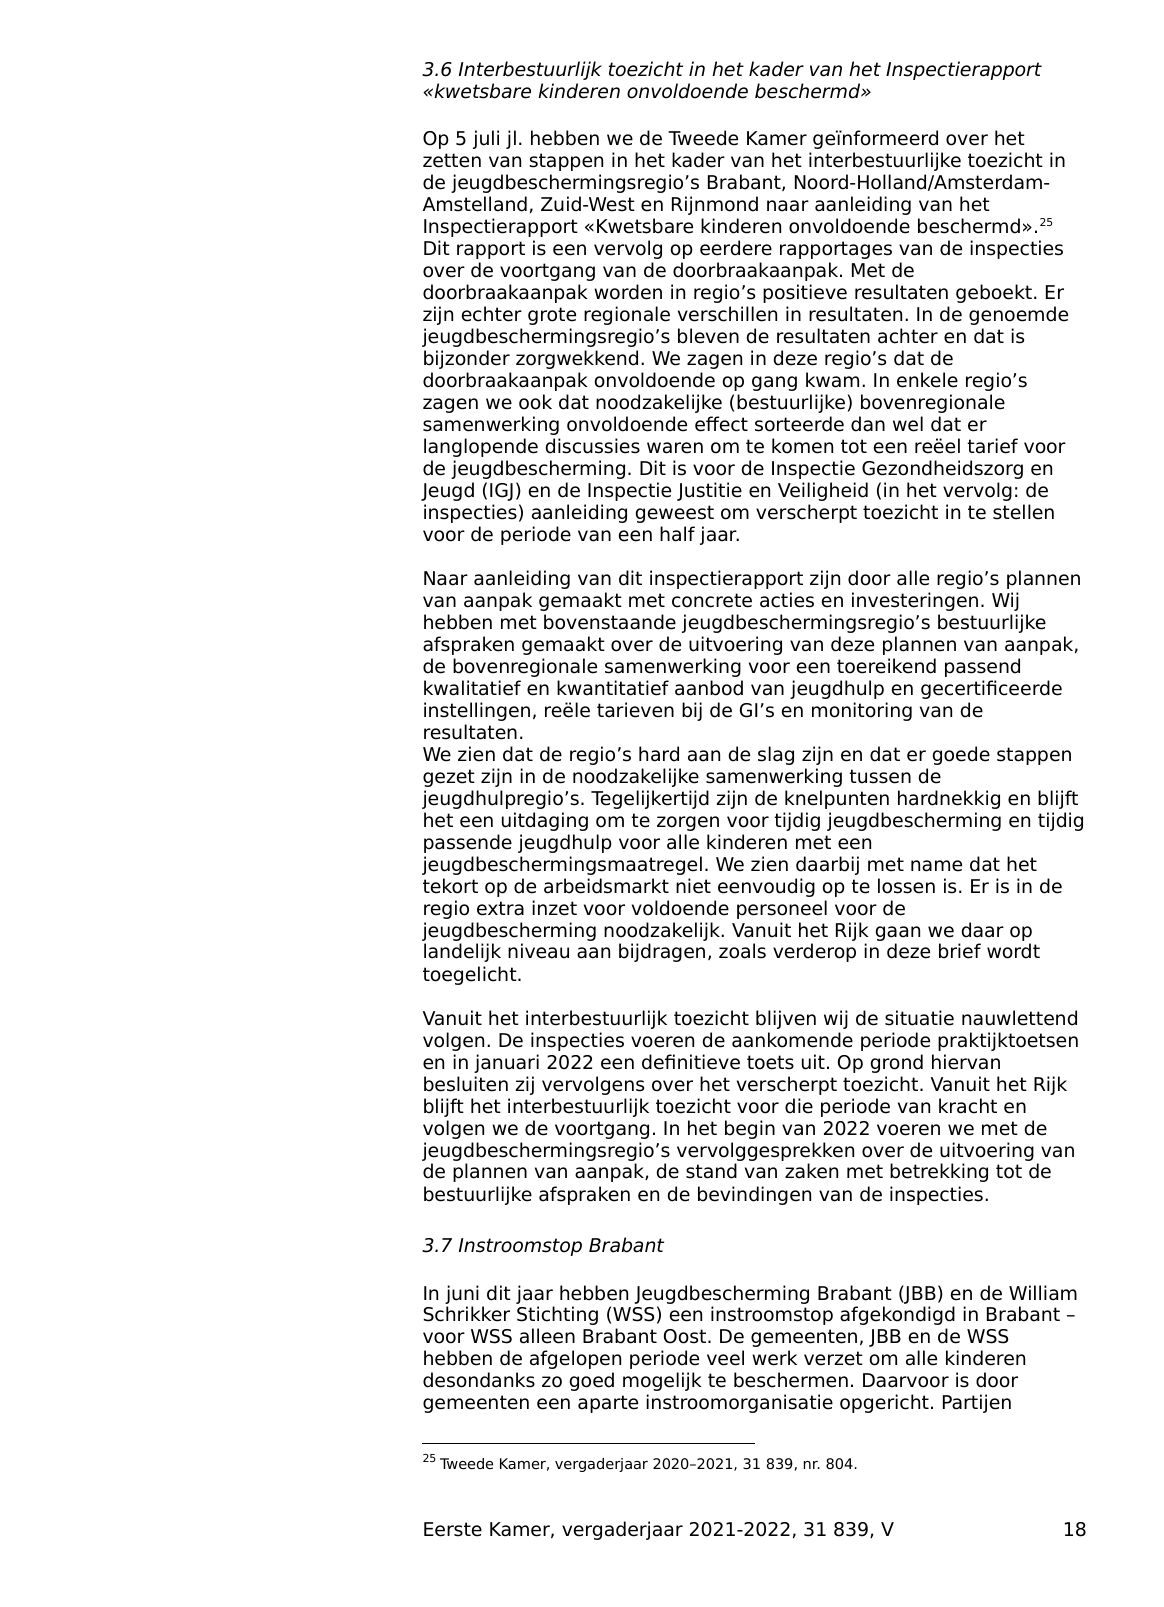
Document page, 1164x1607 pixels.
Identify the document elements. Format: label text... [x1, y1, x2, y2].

text Vanuit het interbestuurlijk toezicht blijven wij de situatie nauwlettend volgen. De inspecties voeren de aankomende periode praktijktoetsen en in januari 2022 een definitieve toets uit. Op grond hiervan besluiten zij vervolgens over het verscherpt toezicht. Vanuit het Rijk blijft het interbestuurlijk toezicht voor die periode van kracht en volgen we de voortgang. In het begin van 2022 voeren we met de jeugdbeschermingsregio’s vervolggesprekken over de uitvoering van de plannen van aanpak, de stand van zaken met betrekking tot de bestuurlijke afspraken en de bevindingen van de inspecties. [422, 1008, 1087, 1205]
text Dit rapport is een vervolg op eerdere rapportages van de inspecties over de voortgang van de doorbraakaanpak. Met de doorbraakaanpak worden in regio’s positieve resultaten geboekt. Er zijn echter grote regionale verschillen in resultaten. In de genoemde jeugdbeschermingsregio’s bleven de resultaten achter en dat is bijzonder zorgwekkend. We zagen in deze regio’s dat de doorbraakaanpak onvoldoende op gang kwam. In enkele regio’s zagen we ook dat noodzakelijke (bestuurlijke) bovenregionale samenwerking onvoldoende effect sorteerde dan wel dat er langlopende discussies waren om te komen tot een reëel tarief voor de jeugdbescherming. Dit is voor de Inspectie Gezondheidszorg en Jeugd (IGJ) en de Inspectie Justitie en Veiligheid (in het vervolg: de inspecties) aanleiding geweest om verscherpt toezicht in te stellen voor de periode van een half jaar. [422, 238, 1087, 546]
text In juni dit jaar hebben Jeugdbescherming Brabant (JBB) en de William Schrikker Stichting (WSS) een instroomstop afgekondigd in Brabant – voor WSS alleen Brabant Oost. De gemeenten, JBB en de WSS hebben de afgelopen periode veel werk verzet om alle kinderen desondanks zo goed mogelijk te beschermen. Daarvoor is door gemeenten een aparte instroomorganisatie opgericht. Partijen [422, 1282, 1087, 1414]
text Naar aanleiding van dit inspectierapport zijn door alle regio’s plannen van aanpak gemaakt met concrete acties en investeringen. Wij hebben met bovenstaande jeugdbeschermingsregio’s bestuurlijke afspraken gemaakt over de uitvoering van deze plannen van aanpak, de bovenregionale samenwerking voor een toereikend passend kwalitatief en kwantitatief aanbod van jeugdhulp en gecertificeerde instellingen, reële tarieven bij de GI’s en monitoring van de resultaten. [422, 568, 1087, 744]
text We zien dat de regio’s hard aan de slag zijn en dat er goede stappen gezet zijn in de noodzakelijke samenwerking tussen de jeugdhulpregio’s. Tegelijkertijd zijn de knelpunten hardnekkig en blijft het een uitdaging om te zorgen voor tijdig jeugdbescherming en tijdig passende jeugdhulp voor alle kinderen met een jeugdbeschermingsmaatregel. We zien daarbij met name dat het tekort op de arbeidsmarkt niet eenvoudig op te lossen is. Er is in de regio extra inzet voor voldoende personeel voor de jeugdbescherming noodzakelijk. Vanuit het Rijk gaan we daar op landelijk niveau aan bijdragen, zoals verderop in deze brief wordt toegelicht. [422, 744, 1087, 985]
text Tweede Kamer, vergaderjaar 2020–2021, 31 839, nr. 804. [422, 1452, 1087, 1474]
text Op 5 juli jl. hebben we de Tweede Kamer geïnformeerd over het zetten van stappen in het kader van het interbestuurlijke toezicht in de jeugdbeschermingsregio’s Brabant, Noord-Holland/Amsterdam-Amstelland, Zuid-West en Rijnmond naar aanleiding van het Inspectierapport «Kwetsbare kinderen onvoldoende beschermd». [422, 128, 1087, 238]
subtitle 3.6 Interbestuurlijk toezicht in het kader van het Inspectierapport «kwetsbare kinderen onvoldoende beschermd» [422, 59, 1087, 103]
subtitle 3.7 Instroomstop Brabant [422, 1235, 1087, 1257]
